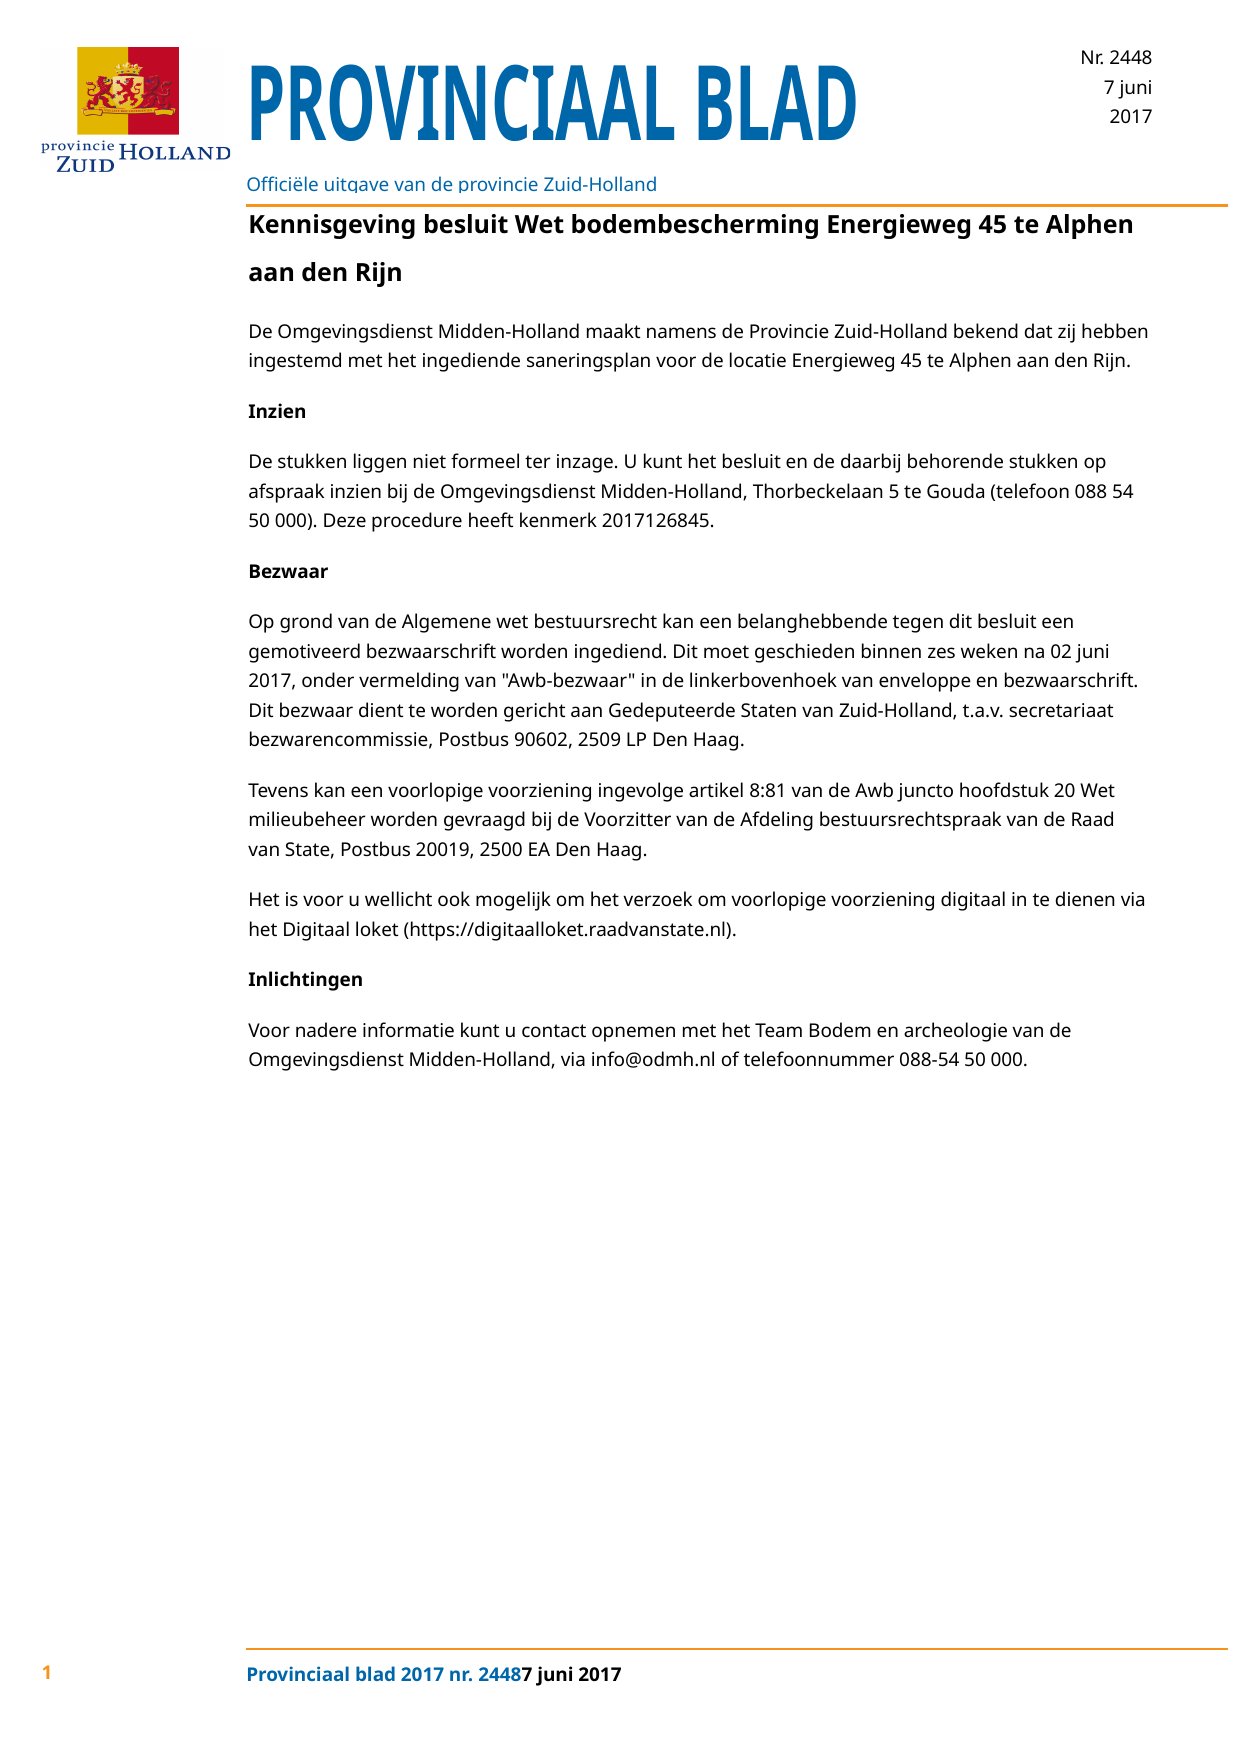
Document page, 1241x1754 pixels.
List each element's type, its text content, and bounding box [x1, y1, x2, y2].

picture [41, 47, 231, 172]
text Het is voor u wellicht ook mogelijk om het verzoek om voorlopige voorziening digitaal in te dienen via het Digitaal loket (https://digitaalloket.raadvanstate.nl). [248, 887, 1152, 942]
text De Omgevingsdienst Midden-Holland maakt namens de Provincie Zuid-Holland bekend dat zij hebben ingestemd met het ingediende saneringsplan voor de locatie Energieweg 45 te Alphen aan den Rijn. [248, 318, 1152, 373]
text De stukken liggen niet formeel ter inzage. U kunt het besluit en de daarbij behorende stukken op afspraak inzien bij de Omgevingsdienst Midden-Holland, Thorbeckelaan 5 te Gouda (telefoon 088 54 50 000). Deze procedure heeft kenmerk 2017126845. [248, 448, 1152, 533]
text Tevens kan een voorlopige voorziening ingevolge artikel 8:81 van de Awb juncto hoofdstuk 20 Wet milieubeheer worden gevraagd bij de Voorzitter van de Afdeling bestuursrechtspraak van de Raad van State, Postbus 20019, 2500 EA Den Haag. [248, 777, 1152, 862]
text Op grond van de Algemene wet bestuursrecht kan een belanghebbende tegen dit besluit een gemotiveerd bezwaarschrift worden ingediend. Dit moet geschieden binnen zes weken na 02 juni 2017, onder vermelding van "Awb-bezwaar" in de linkerbovenhoek van enveloppe en bezwaarschrift. Dit bezwaar dient te worden gericht aan Gedeputeerde Staten van Zuid-Holland, t.a.v. secretariaat bezwarencommissie, Postbus 90602, 2509 LP Den Haag. [248, 608, 1152, 752]
text Voor nadere informatie kunt u contact opnemen met het Team Bodem en archeologie van de Omgevingsdienst Midden-Holland, via info@odmh.nl of telefoonnummer 088-54 50 000. [248, 1017, 1152, 1072]
text Kennisgeving besluit Wet bodembescherming Energieweg 45 te Alphen aan den Rijn [248, 207, 1152, 288]
text Inlichtingen [248, 967, 1152, 992]
text Bezwaar [248, 558, 1152, 584]
text Inzien [248, 398, 1152, 424]
